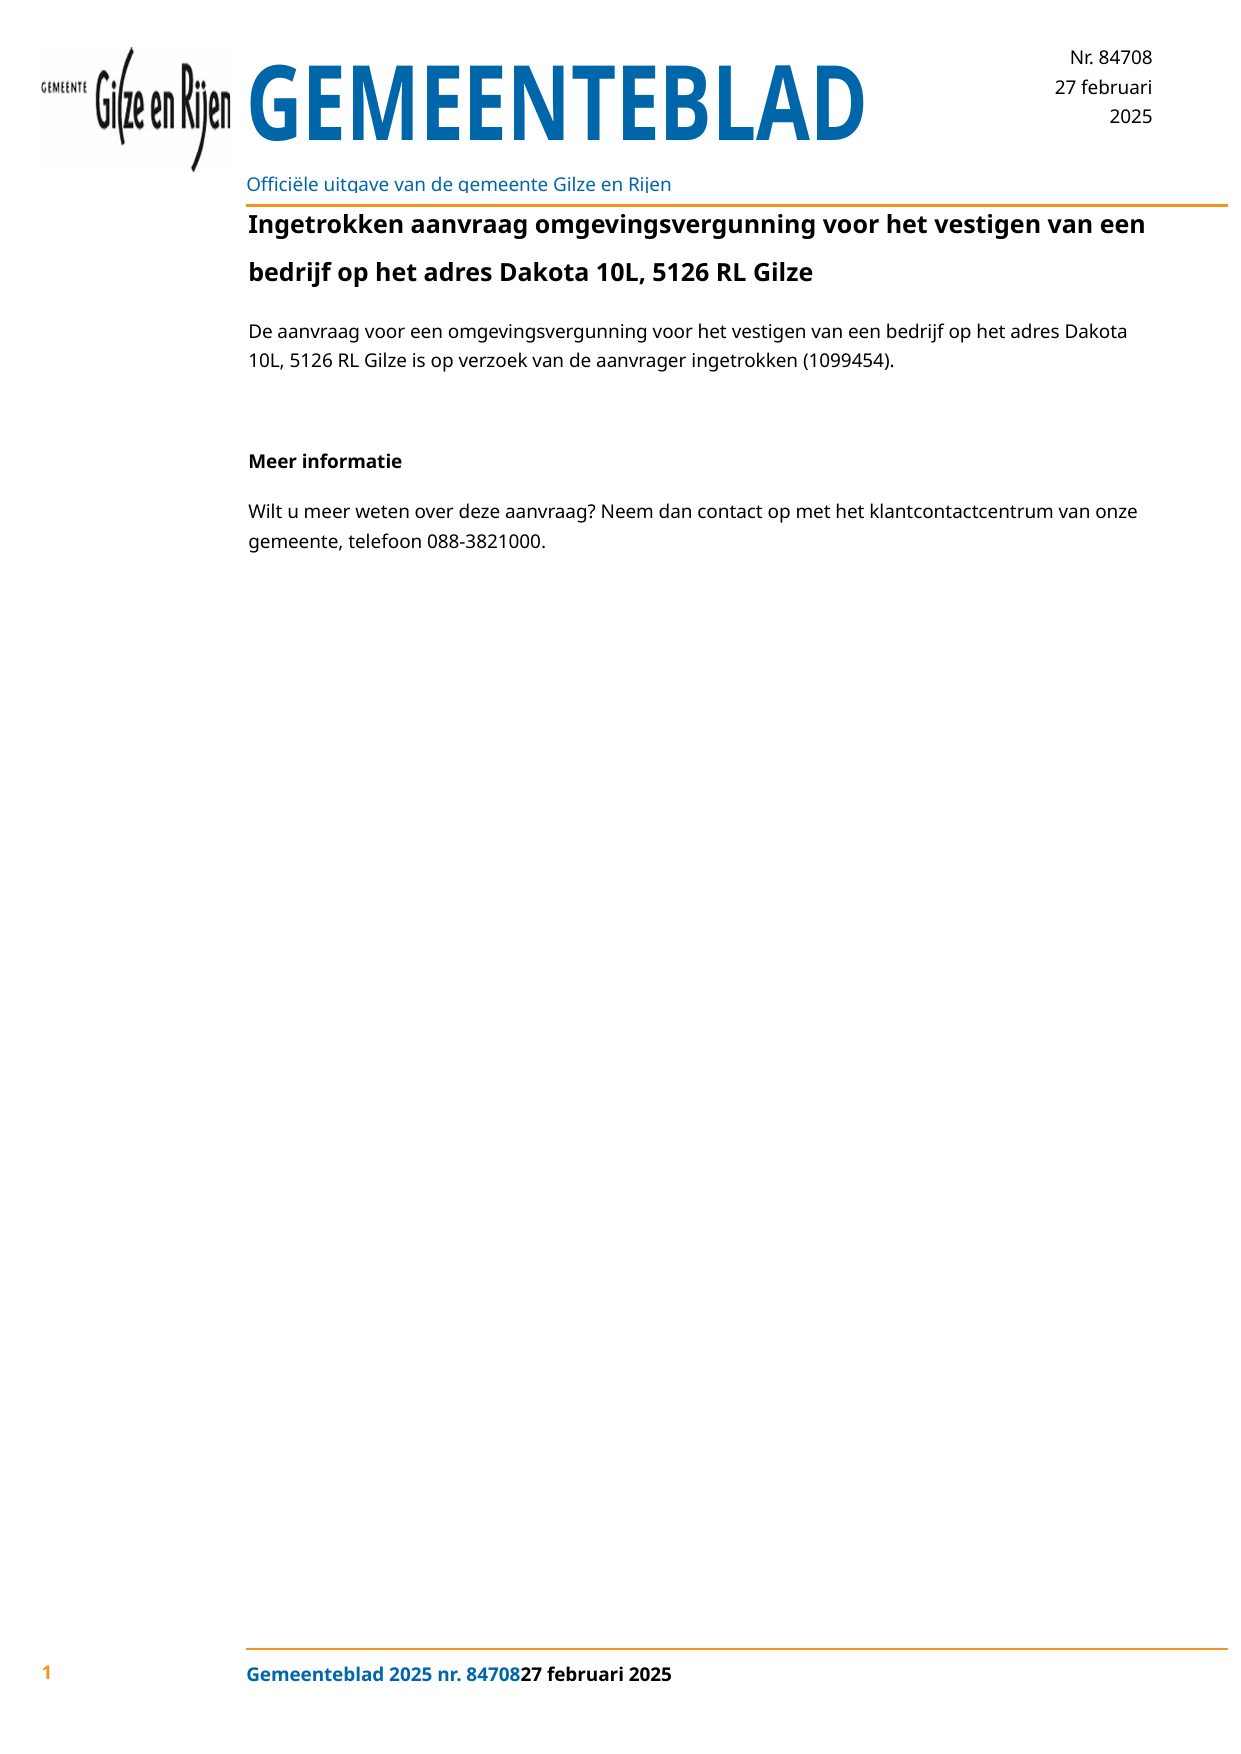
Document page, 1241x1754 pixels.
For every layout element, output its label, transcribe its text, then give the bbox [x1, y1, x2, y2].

text De aanvraag voor een omgevingsvergunning voor het vestigen van een bedrijf op het adres Dakota 10L, 5126 RL Gilze is op verzoek van de aanvrager ingetrokken (1099454). [248, 318, 1152, 373]
picture [41, 47, 231, 172]
text Wilt u meer weten over deze aanvraag? Neem dan contact op met het klantcontactcentrum van onze gemeente, telefoon 088-3821000. [248, 499, 1152, 554]
text Meer informatie [248, 448, 1152, 474]
text Ingetrokken aanvraag omgevingsvergunning voor het vestigen van een bedrijf op het adres Dakota 10L, 5126 RL Gilze [248, 207, 1152, 288]
